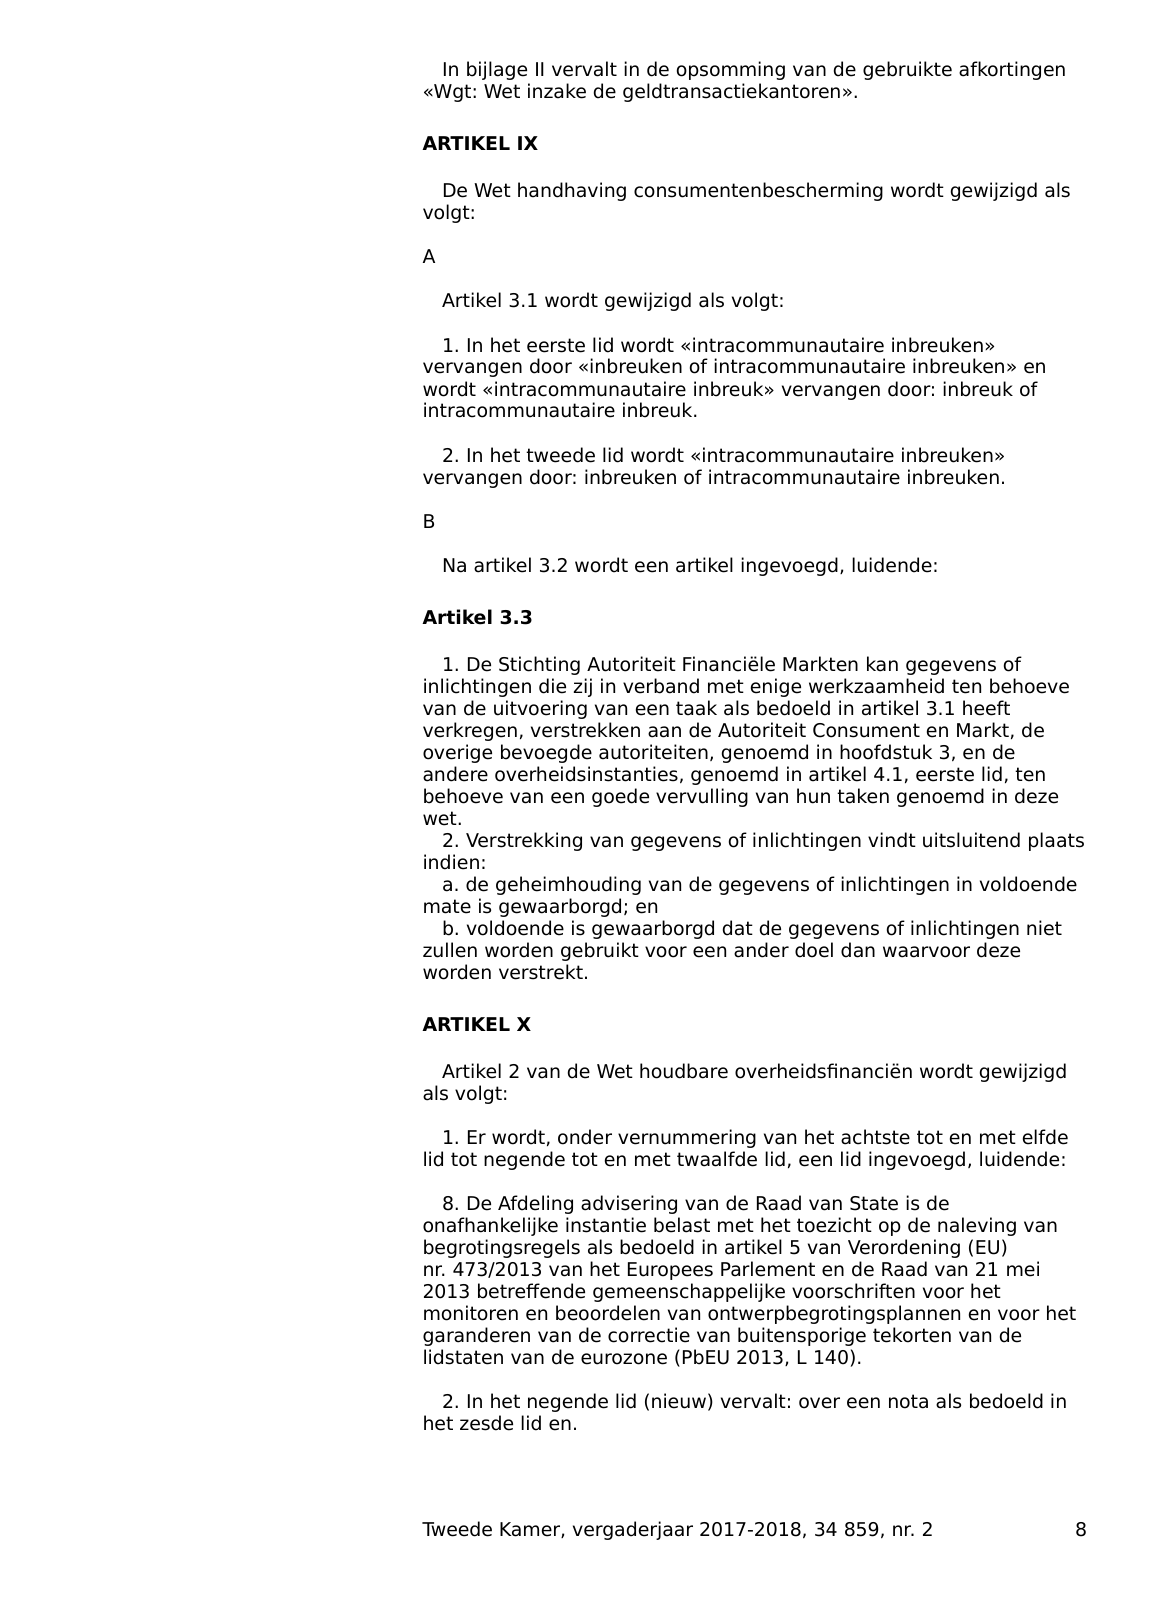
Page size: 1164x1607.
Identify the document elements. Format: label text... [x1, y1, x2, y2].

subtitle Artikel 3.3 [422, 607, 1087, 629]
text 1. De Stichting Autoriteit Financiële Markten kan gegevens of inlichtingen die zij in verband met enige werkzaamheid ten behoeve van de uitvoering van een taak als bedoeld in artikel 3.1 heeft verkregen, verstrekken aan de Autoriteit Consument en Markt, de overige bevoegde autoriteiten, genoemd in hoofdstuk 3, en de andere overheidsinstanties, genoemd in artikel 4.1, eerste lid, ten behoeve van een goede vervulling van hun taken genoemd in deze wet. [422, 654, 1087, 830]
text Na artikel 3.2 wordt een artikel ingevoegd, luidende: [422, 555, 1087, 577]
text A [422, 246, 1087, 268]
text 1. In het eerste lid wordt «intracommunautaire inbreuken» vervangen door «inbreuken of intracommunautaire inbreuken» en wordt «intracommunautaire inbreuk» vervangen door: inbreuk of intracommunautaire inbreuk. [422, 334, 1087, 422]
subtitle ARTIKEL IX [422, 133, 1087, 155]
text b. voldoende is gewaarborgd dat de gegevens of inlichtingen niet zullen worden gebruikt voor een ander doel dan waarvoor deze worden verstrekt. [422, 918, 1087, 983]
text In bijlage II vervalt in de opsomming van de gebruikte afkortingen «Wgt: Wet inzake de geldtransactiekantoren». [422, 59, 1087, 103]
text B [422, 511, 1087, 533]
text 2. In het tweede lid wordt «intracommunautaire inbreuken» vervangen door: inbreuken of intracommunautaire inbreuken. [422, 444, 1087, 488]
text 8. De Afdeling advisering van de Raad van State is de onafhankelijke instantie belast met het toezicht op de naleving van begrotingsregels als bedoeld in artikel 5 van Verordening (EU) nr. 473/2013 van het Europees Parlement en de Raad van 21 mei 2013 betreffende gemeenschappelijke voorschriften voor het monitoren en beoordelen van ontwerpbegrotingsplannen en voor het garanderen van de correctie van buitensporige tekorten van de lidstaten van de eurozone (PbEU 2013, L 140). [422, 1193, 1087, 1369]
text Artikel 2 van de Wet houdbare overheidsfinanciën wordt gewijzigd als volgt: [422, 1061, 1087, 1104]
text 2. Verstrekking van gegevens of inlichtingen vindt uitsluitend plaats indien: [422, 830, 1087, 874]
text 1. Er wordt, onder vernummering van het achtste tot en met elfde lid tot negende tot en met twaalfde lid, een lid ingevoegd, luidende: [422, 1127, 1087, 1171]
text a. de geheimhouding van de gegevens of inlichtingen in voldoende mate is gewaarborgd; en [422, 874, 1087, 918]
subtitle ARTIKEL X [422, 1013, 1087, 1036]
text Artikel 3.1 wordt gewijzigd als volgt: [422, 290, 1087, 312]
text 2. In het negende lid (nieuw) vervalt: over een nota als bedoeld in het zesde lid en. [422, 1391, 1087, 1435]
text De Wet handhaving consumentenbescherming wordt gewijzigd als volgt: [422, 180, 1087, 224]
